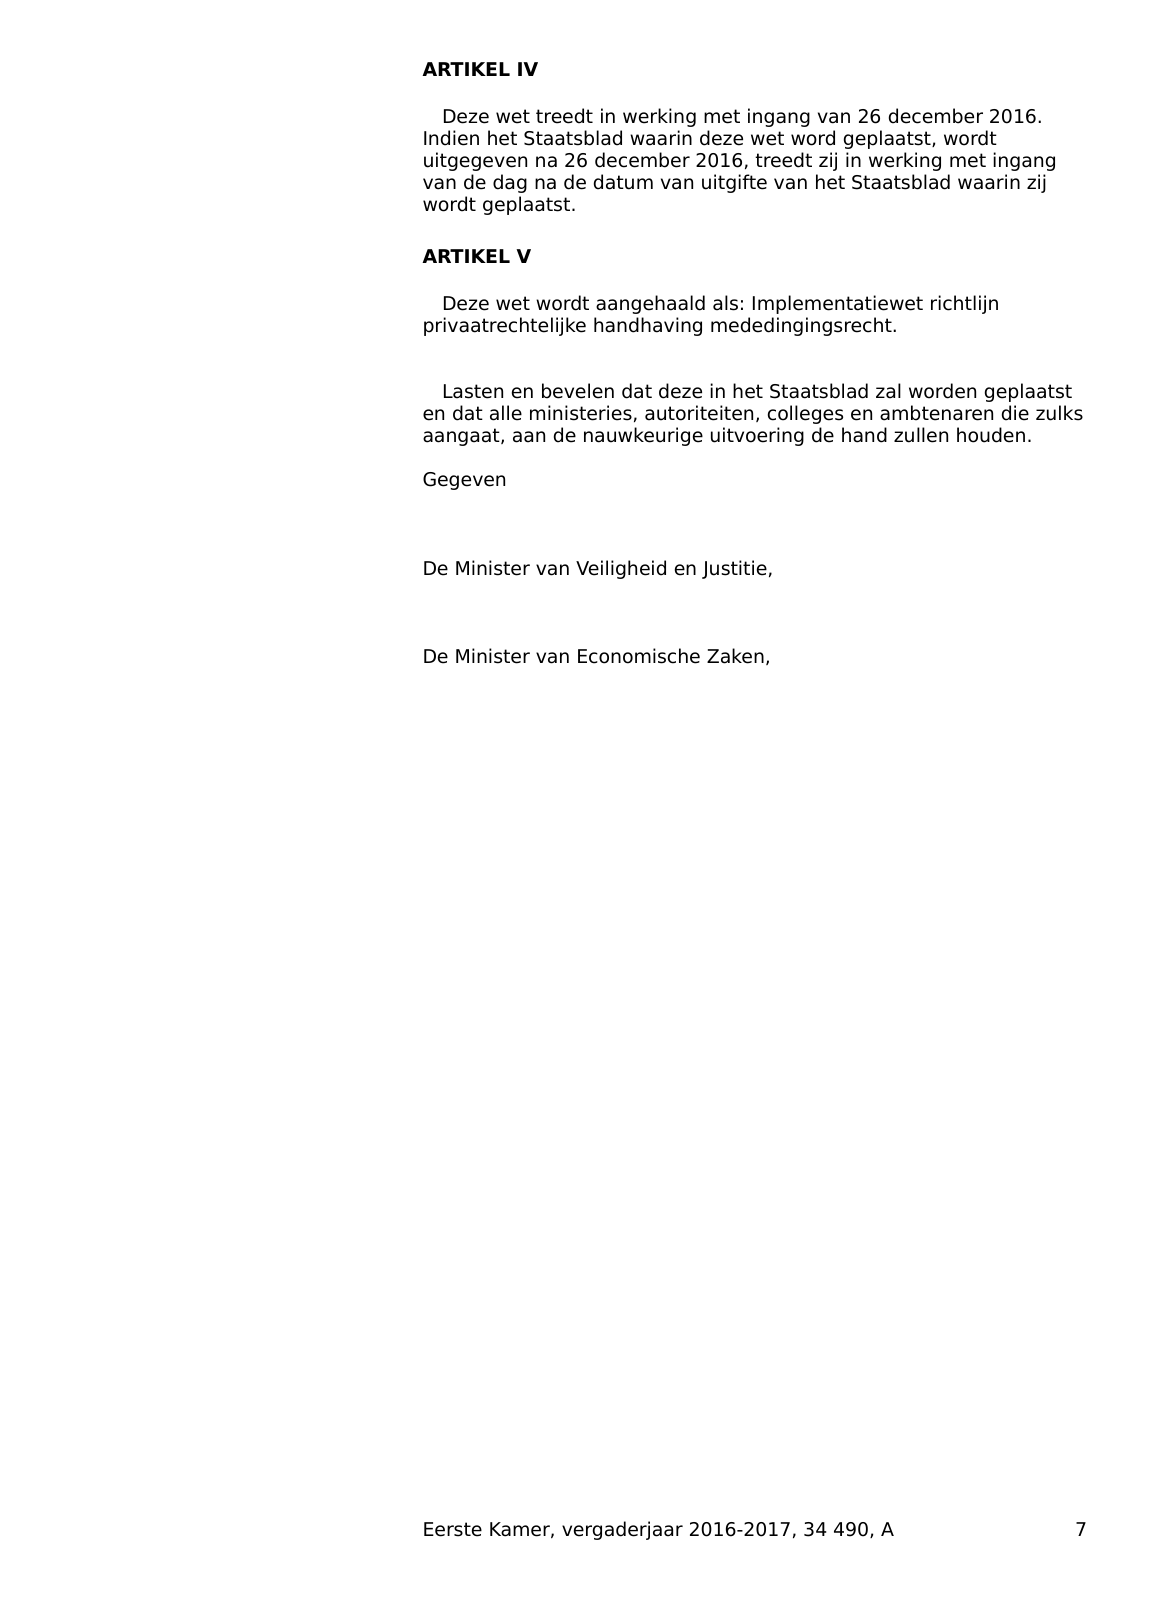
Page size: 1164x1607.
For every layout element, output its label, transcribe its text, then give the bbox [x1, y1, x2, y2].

text De Minister van Veiligheid en Justitie, [422, 558, 1087, 580]
subtitle ARTIKEL V [422, 246, 1087, 268]
text Deze wet wordt aangehaald als: Implementatiewet richtlijn privaatrechtelijke handhaving mededingingsrecht. [422, 293, 1087, 337]
text Gegeven [422, 469, 1087, 491]
text Deze wet treedt in werking met ingang van 26 december 2016. Indien het Staatsblad waarin deze wet word geplaatst, wordt uitgegeven na 26 december 2016, treedt zij in werking met ingang van de dag na de datum van uitgifte van het Staatsblad waarin zij wordt geplaatst. [422, 106, 1087, 216]
text Lasten en bevelen dat deze in het Staatsblad zal worden geplaatst en dat alle ministeries, autoriteiten, colleges en ambtenaren die zulks aangaat, aan de nauwkeurige uitvoering de hand zullen houden. [422, 381, 1087, 447]
subtitle ARTIKEL IV [422, 59, 1087, 81]
text De Minister van Economische Zaken, [422, 646, 1087, 668]
